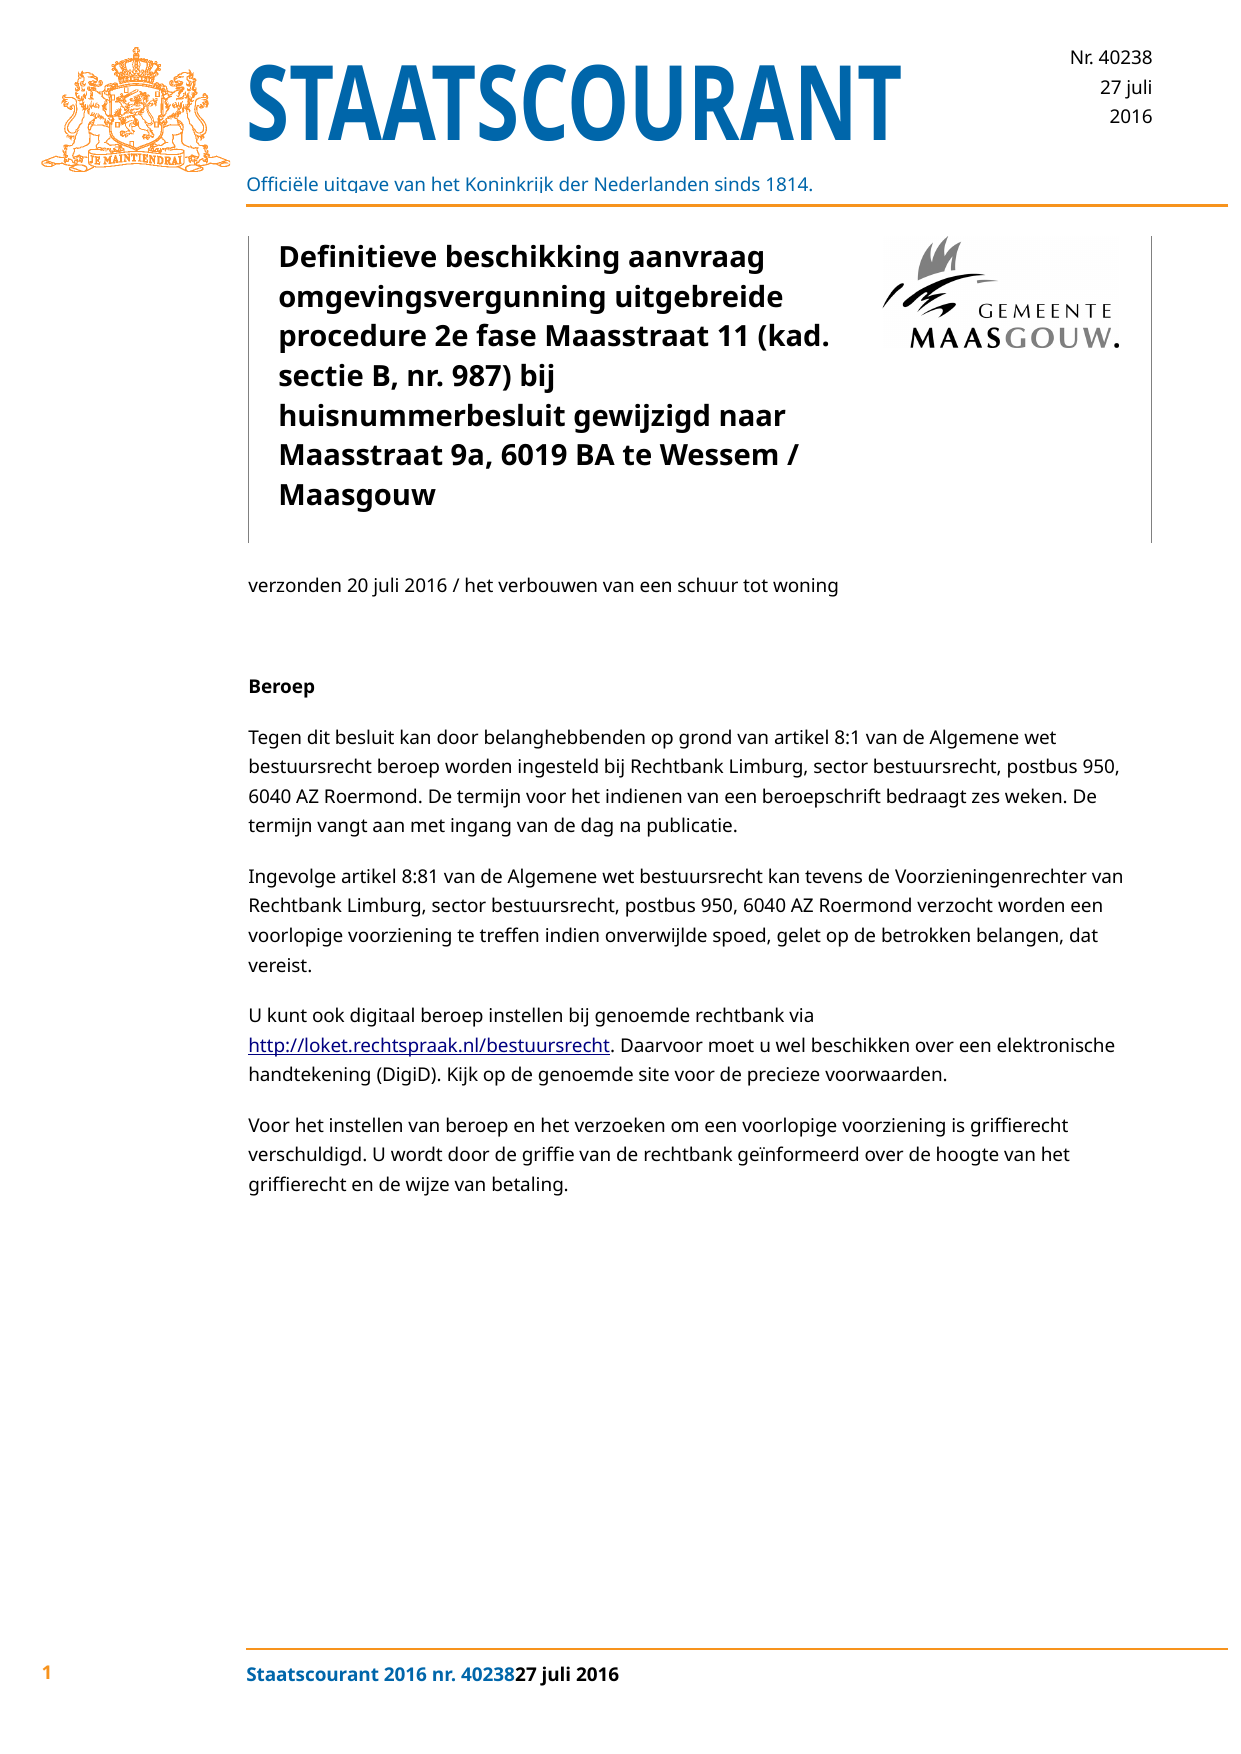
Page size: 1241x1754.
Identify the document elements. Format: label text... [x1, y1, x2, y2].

text verzonden 20 juli 2016 / het verbouwen van een schuur tot woning [248, 573, 1152, 598]
text Tegen dit besluit kan door belanghebbenden op grond van artikel 8:1 van de Algemene wet bestuursrecht beroep worden ingesteld bij Rechtbank Limburg, sector bestuursrecht, postbus 950, 6040 AZ Roermond. De termijn voor het indienen van een beroepschrift bedraagt zes weken. De termijn vangt aan met ingang van de dag na publicatie. [248, 724, 1152, 838]
text U kunt ook digitaal beroep instellen bij genoemde rechtbank via http://loket.rechtspraak.nl/bestuursrecht. Daarvoor moet u wel beschikken over een elektronische handtekening (DigiD). Kijk op de genoemde site voor de precieze voorwaarden. [248, 1002, 1152, 1087]
text Voor het instellen van beroep en het verzoeken om een voorlopige voorziening is griffierecht verschuldigd. U wordt door de griffie van de rechtbank geïnformeerd over de hoogte van het griffierecht en de wijze van betaling. [248, 1112, 1152, 1197]
text Ingevolge artikel 8:81 van de Algemene wet bestuursrecht kan tevens de Voorzieningenrechter van Rechtbank Limburg, sector bestuursrecht, postbus 950, 6040 AZ Roermond verzocht worden een voorlopige voorziening te treffen indien onverwijlde spoed, gelet op de betrokken belangen, dat vereist. [248, 863, 1152, 978]
text Beroep [248, 673, 1152, 699]
picture [41, 47, 231, 172]
picture [882, 236, 1119, 348]
table_header Definitieve beschikking aanvraag omgevingsvergunning uitgebreide procedure 2e fase Maasstraat 11 (kad. sectie B, nr. 987) bij huisnummerbesluit gewijzigd naar Maasstraat 9a, 6019 BA te Wessem / Maasgouw [249, 236, 850, 543]
table_header [850, 236, 1151, 543]
